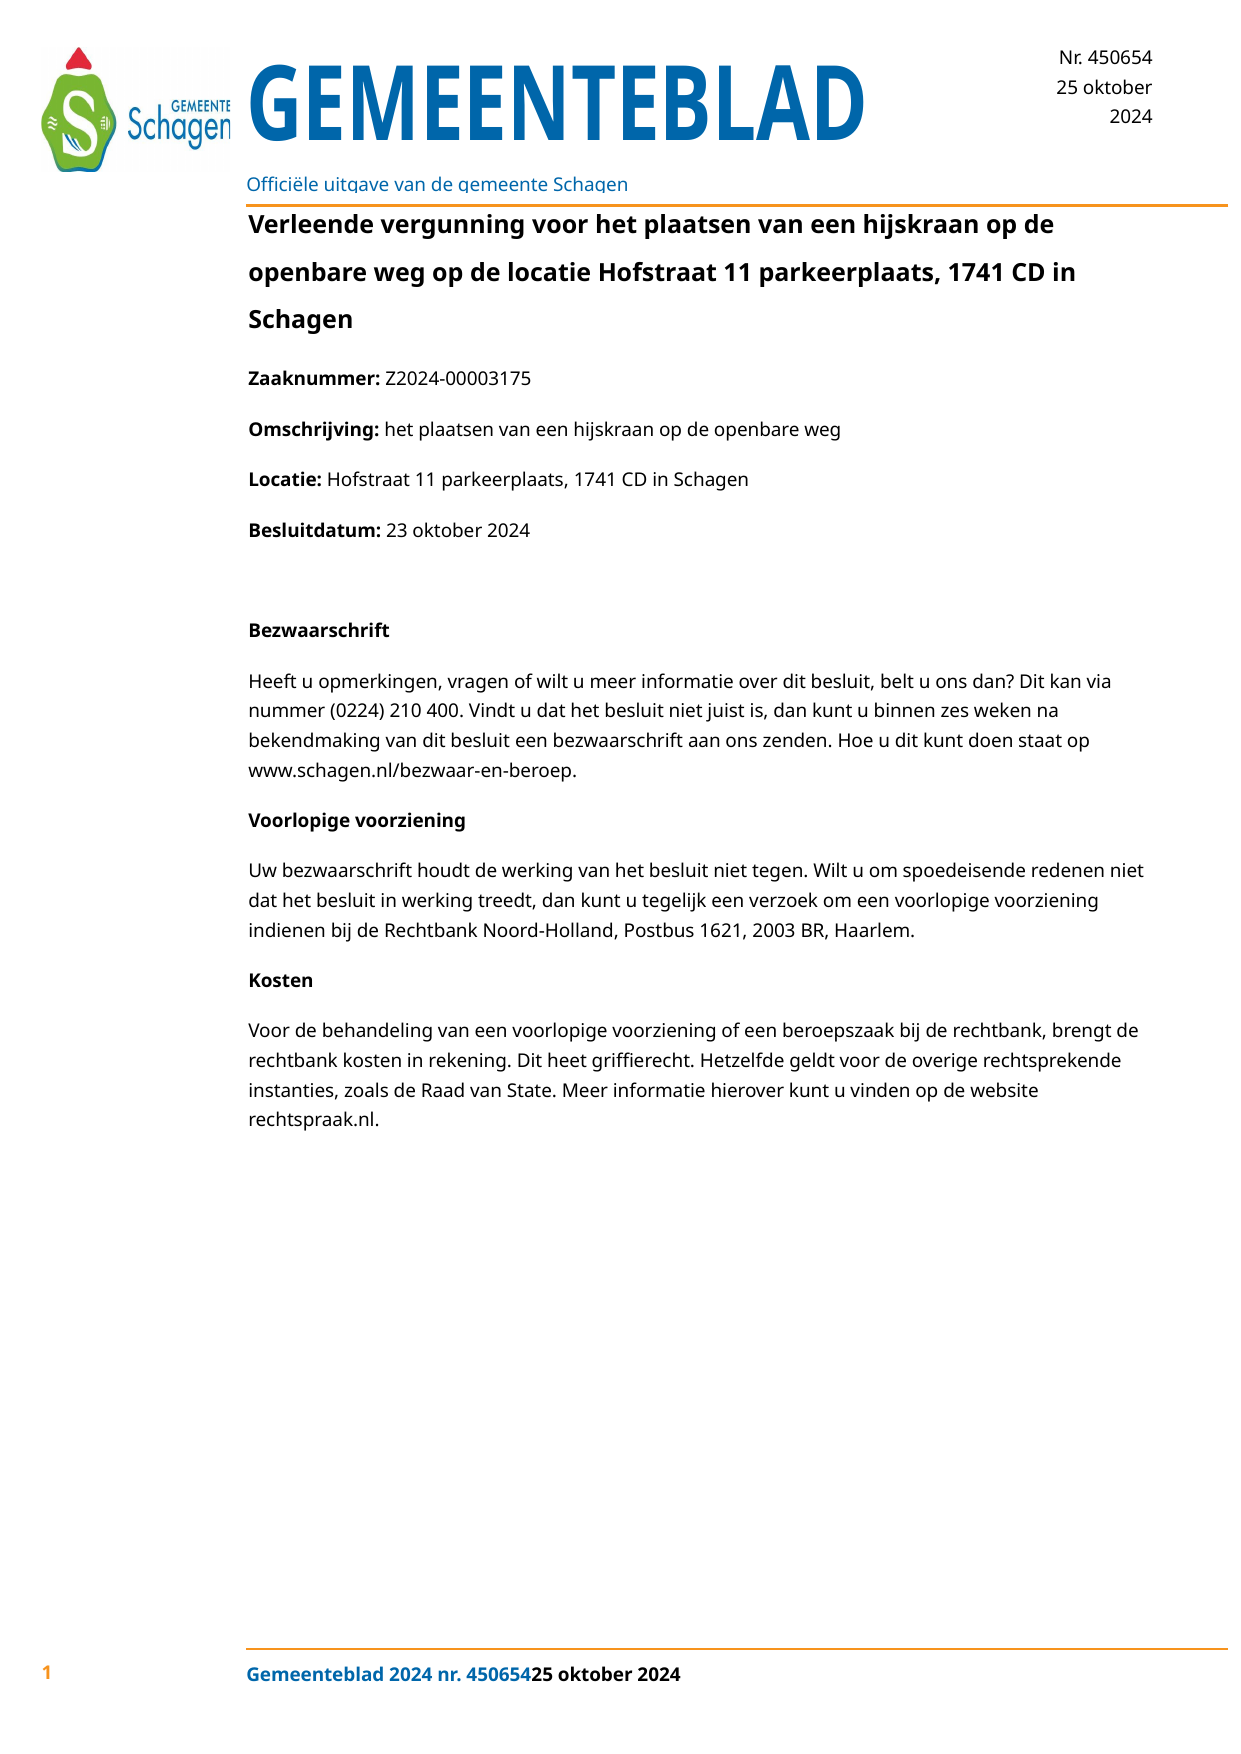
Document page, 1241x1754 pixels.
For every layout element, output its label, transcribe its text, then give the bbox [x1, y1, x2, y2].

text Verleende vergunning voor het plaatsen van een hijskraan op de openbare weg op de locatie Hofstraat 11 parkeerplaats, 1741 CD in Schagen [248, 207, 1152, 336]
text Besluitdatum: 23 oktober 2024 [248, 517, 1152, 542]
text Zaaknummer: Z2024-00003175 [248, 366, 1152, 391]
text Locatie: Hofstraat 11 parkeerplaats, 1741 CD in Schagen [248, 466, 1152, 492]
text Omschrijving: het plaatsen van een hijskraan op de openbare weg [248, 416, 1152, 442]
picture [41, 47, 231, 172]
text Uw bezwaarschrift houdt de werking van het besluit niet tegen. Wilt u om spoedeisende redenen niet dat het besluit in werking treedt, dan kunt u tegelijk een verzoek om een voorlopige voorziening indienen bij de Rechtbank Noord-Holland, Postbus 1621, 2003 BR, Haarlem. [248, 858, 1152, 942]
text Kosten [248, 967, 1152, 993]
text Voorlopige voorziening [248, 807, 1152, 833]
text Heeft u opmerkingen, vragen of wilt u meer informatie over dit besluit, belt u ons dan? Dit kan via nummer (0224) 210 400. Vindt u dat het besluit niet juist is, dan kunt u binnen zes weken na bekendmaking van dit besluit een bezwaarschrift aan ons zenden. Hoe u dit kunt doen staat op www.schagen.nl/bezwaar-en-beroep. [248, 668, 1152, 782]
text Bezwaarschrift [248, 618, 1152, 643]
text Voor de behandeling van een voorlopige voorziening of een beroepszaak bij de rechtbank, brengt de rechtbank kosten in rekening. Dit heet griffierecht. Hetzelfde geldt voor de overige rechtsprekende instanties, zoals de Raad van State. Meer informatie hierover kunt u vinden op de website rechtspraak.nl. [248, 1018, 1152, 1132]
